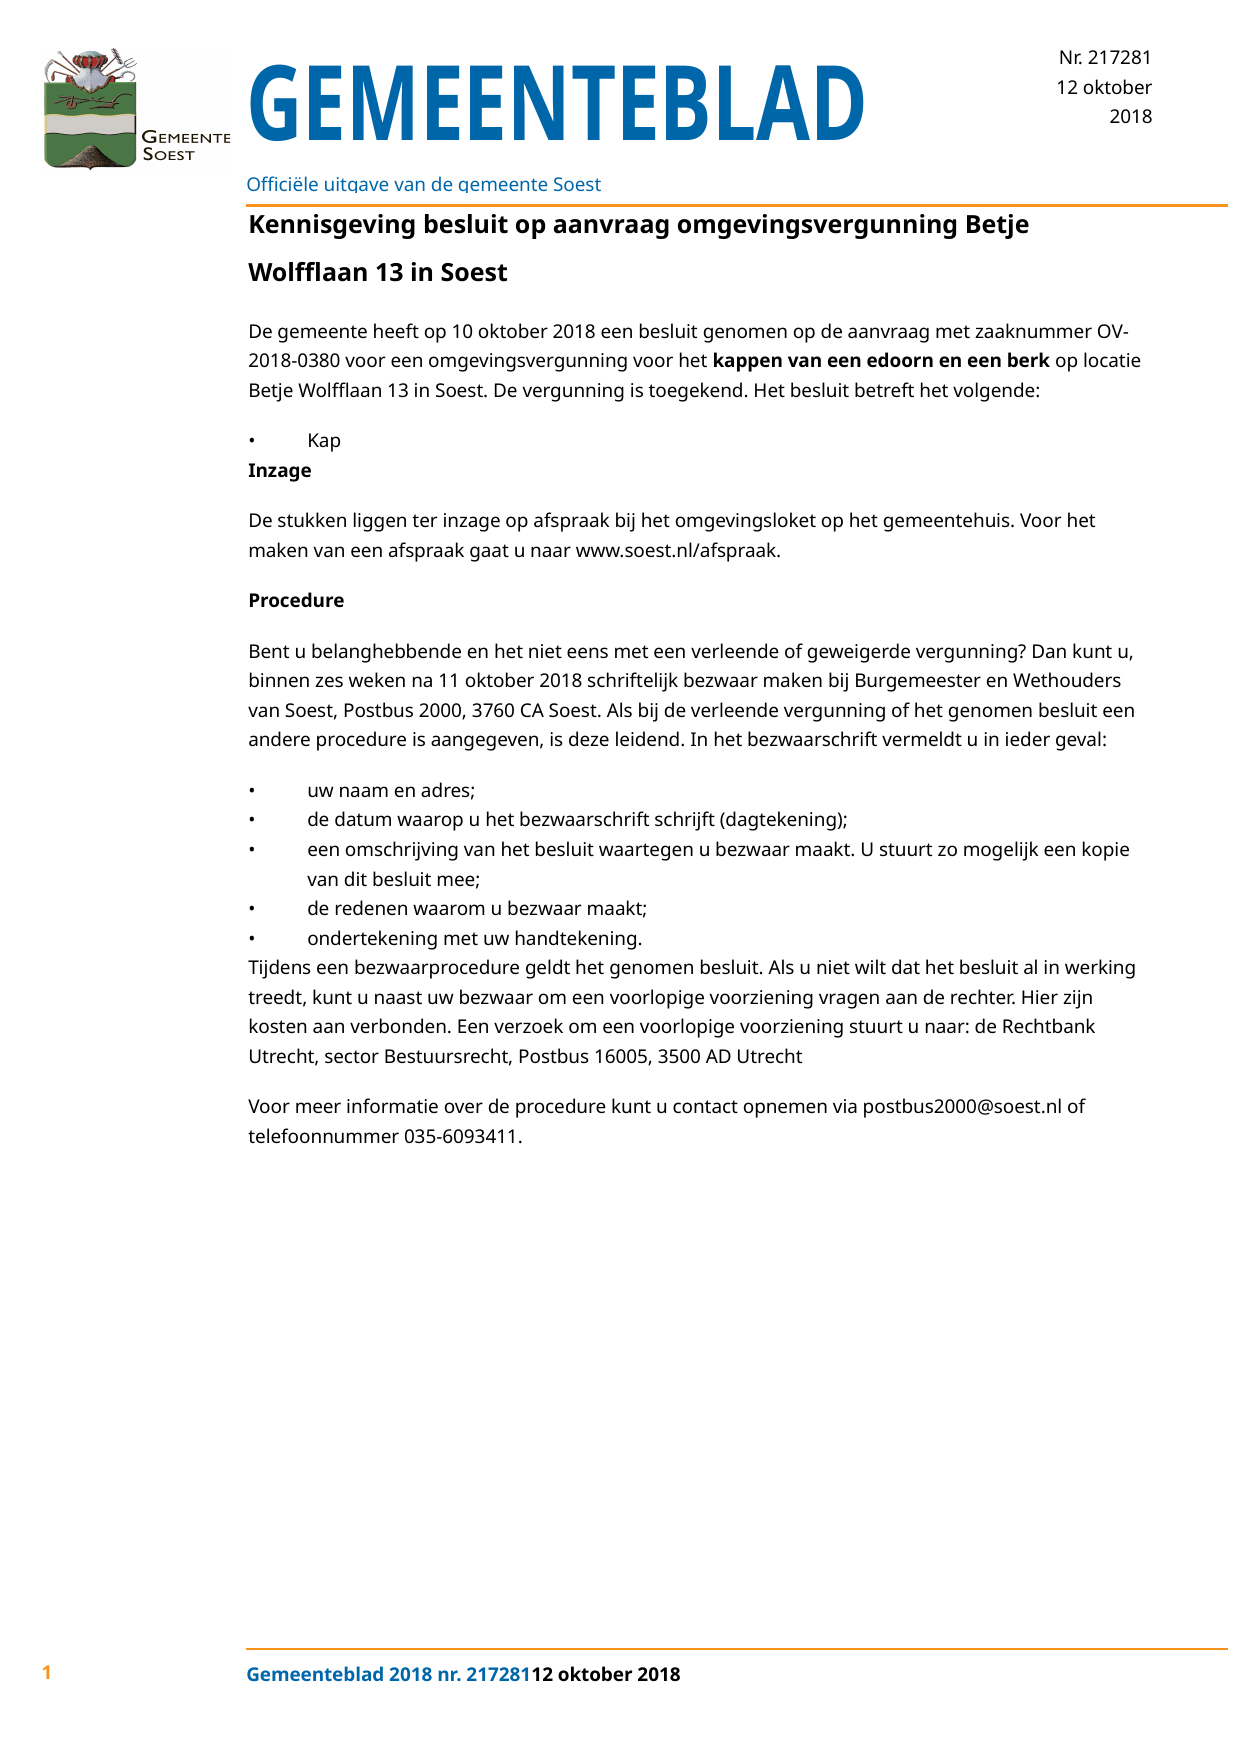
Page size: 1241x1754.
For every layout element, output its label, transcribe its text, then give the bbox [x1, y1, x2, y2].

text Procedure [248, 587, 1152, 613]
list Kap [248, 427, 1152, 453]
text De stukken liggen ter inzage op afspraak bij het omgevingsloket op het gemeentehuis. Voor het maken van een afspraak gaat u naar www.soest.nl/afspraak. [248, 507, 1152, 563]
text De gemeente heeft op 10 oktober 2018 een besluit genomen op de aanvraag met zaaknummer OV-2018-0380 voor een omgevingsvergunning voor het kappen van een edoorn en een berk op locatie Betje Wolfflaan 13 in Soest. De vergunning is toegekend. Het besluit betreft het volgende: [248, 318, 1152, 403]
list ondertekening met uw handtekening. [248, 925, 1152, 951]
text Inzage [248, 457, 1152, 483]
list de datum waarop u het bezwaarschrift schrijft (dagtekening); [248, 807, 1152, 832]
text Kennisgeving besluit op aanvraag omgevingsvergunning Betje Wolfflaan 13 in Soest [248, 207, 1152, 288]
text Bent u belanghebbende en het niet eens met een verleende of geweigerde vergunning? Dan kunt u, binnen zes weken na 11 oktober 2018 schriftelijk bezwaar maken bij Burgemeester en Wethouders van Soest, Postbus 2000, 3760 CA Soest. Als bij de verleende vergunning of het genomen besluit een andere procedure is aangegeven, is deze leidend. In het bezwaarschrift vermeldt u in ieder geval: [248, 638, 1152, 752]
list uw naam en adres; [248, 777, 1152, 803]
text Tijdens een bezwaarprocedure geldt het genomen besluit. Als u niet wilt dat het besluit al in werking treedt, kunt u naast uw bezwaar om een voorlopige voorziening vragen aan de rechter. Hier zijn kosten aan verbonden. Een verzoek om een voorlopige voorziening stuurt u naar: de Rechtbank Utrecht, sector Bestuursrecht, Postbus 16005, 3500 AD Utrecht [248, 954, 1152, 1069]
text Voor meer informatie over de procedure kunt u contact opnemen via postbus2000@soest.nl of telefoonnummer 035-6093411. [248, 1094, 1152, 1149]
picture [41, 47, 231, 172]
list de redenen waarom u bezwaar maakt; [248, 895, 1152, 921]
list een omschrijving van het besluit waartegen u bezwaar maakt. U stuurt zo mogelijk een kopie van dit besluit mee; [248, 836, 1152, 892]
